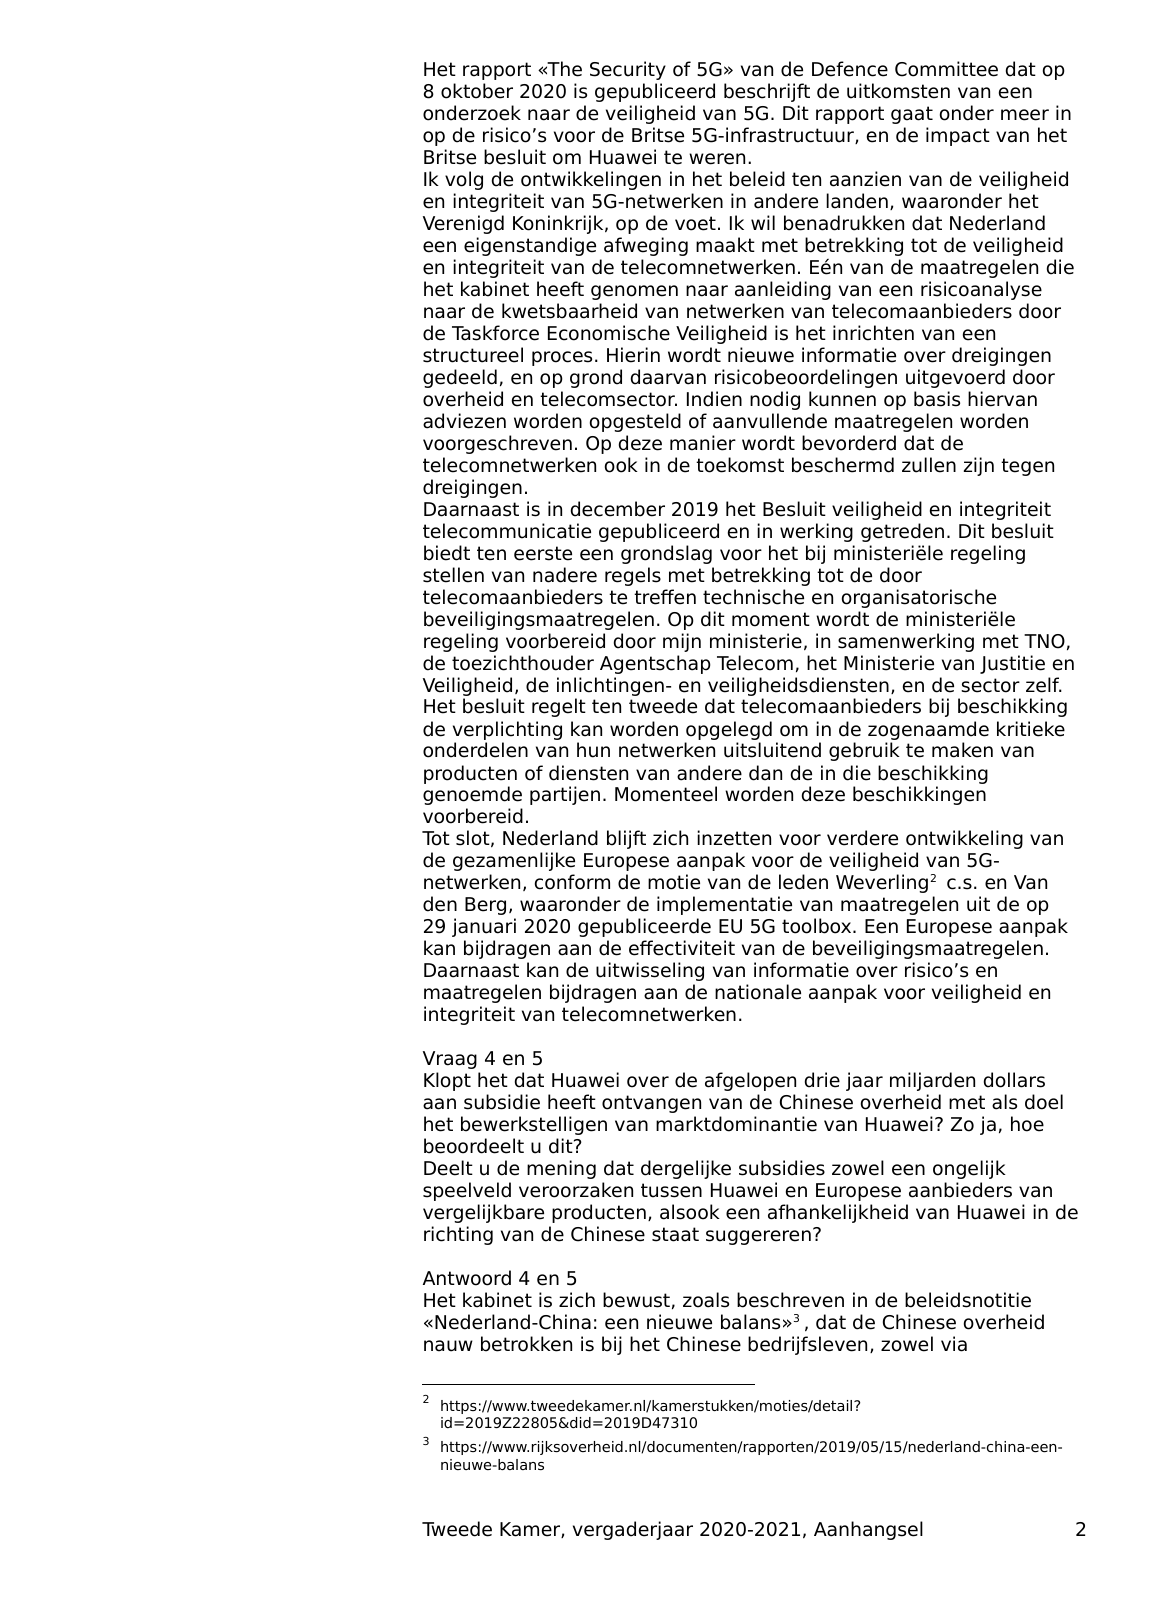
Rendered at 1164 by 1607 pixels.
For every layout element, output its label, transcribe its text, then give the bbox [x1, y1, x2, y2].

text Deelt u de mening dat dergelijke subsidies zowel een ongelijk speelveld veroorzaken tussen Huawei en Europese aanbieders van vergelijkbare producten, alsook een afhankelijkheid van Huawei in de richting van de Chinese staat suggereren? [422, 1158, 1087, 1246]
text Het kabinet is zich bewust, zoals beschreven in de beleidsnotitie «Nederland-China: een nieuwe balans», dat de Chinese overheid nauw betrokken is bij het Chinese bedrijfsleven, zowel via [422, 1290, 1087, 1356]
text Vraag 4 en 5 [422, 1048, 1087, 1070]
text Tot slot, Nederland blijft zich inzetten voor verdere ontwikkeling van de gezamenlijke Europese aanpak voor de veiligheid van 5G-netwerken, conform de motie van de leden Weverling c.s. en Van den Berg, waaronder de implementatie van maatregelen uit de op 29 januari 2020 gepubliceerde EU 5G toolbox. Een Europese aanpak kan bijdragen aan de effectiviteit van de beveiligingsmaatregelen. Daarnaast kan de uitwisseling van informatie over risico’s en maatregelen bijdragen aan de nationale aanpak voor veiligheid en integriteit van telecomnetwerken. [422, 828, 1087, 1026]
text https://www.rijksoverheid.nl/documenten/rapporten/2019/05/15/nederland-china-een-nieuwe-balans [422, 1435, 1087, 1474]
text Het rapport «The Security of 5G» van de Defence Committee dat op 8 oktober 2020 is gepubliceerd beschrijft de uitkomsten van een onderzoek naar de veiligheid van 5G. Dit rapport gaat onder meer in op de risico’s voor de Britse 5G-infrastructuur, en de impact van het Britse besluit om Huawei te weren. [422, 59, 1087, 169]
text Klopt het dat Huawei over de afgelopen drie jaar miljarden dollars aan subsidie heeft ontvangen van de Chinese overheid met als doel het bewerkstelligen van marktdominantie van Huawei? Zo ja, hoe beoordeelt u dit? [422, 1070, 1087, 1158]
text Antwoord 4 en 5 [422, 1268, 1087, 1290]
text Ik volg de ontwikkelingen in het beleid ten aanzien van de veiligheid en integriteit van 5G-netwerken in andere landen, waaronder het Verenigd Koninkrijk, op de voet. Ik wil benadrukken dat Nederland een eigenstandige afweging maakt met betrekking tot de veiligheid en integriteit van de telecomnetwerken. Eén van de maatregelen die het kabinet heeft genomen naar aanleiding van een risicoanalyse naar de kwetsbaarheid van netwerken van telecomaanbieders door de Taskforce Economische Veiligheid is het inrichten van een structureel proces. Hierin wordt nieuwe informatie over dreigingen gedeeld, en op grond daarvan risicobeoordelingen uitgevoerd door overheid en telecomsector. Indien nodig kunnen op basis hiervan adviezen worden opgesteld of aanvullende maatregelen worden voorgeschreven. Op deze manier wordt bevorderd dat de telecomnetwerken ook in de toekomst beschermd zullen zijn tegen dreigingen. [422, 169, 1087, 499]
text https://www.tweedekamer.nl/kamerstukken/moties/detail?id=2019Z22805&did=2019D47310 [422, 1393, 1087, 1432]
text Daarnaast is in december 2019 het Besluit veiligheid en integriteit telecommunicatie gepubliceerd en in werking getreden. Dit besluit biedt ten eerste een grondslag voor het bij ministeriële regeling stellen van nadere regels met betrekking tot de door telecomaanbieders te treffen technische en organisatorische beveiligingsmaatregelen. Op dit moment wordt de ministeriële regeling voorbereid door mijn ministerie, in samenwerking met TNO, de toezichthouder Agentschap Telecom, het Ministerie van Justitie en Veiligheid, de inlichtingen- en veiligheidsdiensten, en de sector zelf. Het besluit regelt ten tweede dat telecomaanbieders bij beschikking de verplichting kan worden opgelegd om in de zogenaamde kritieke onderdelen van hun netwerken uitsluitend gebruik te maken van producten of diensten van andere dan de in die beschikking genoemde partijen. Momenteel worden deze beschikkingen voorbereid. [422, 499, 1087, 828]
